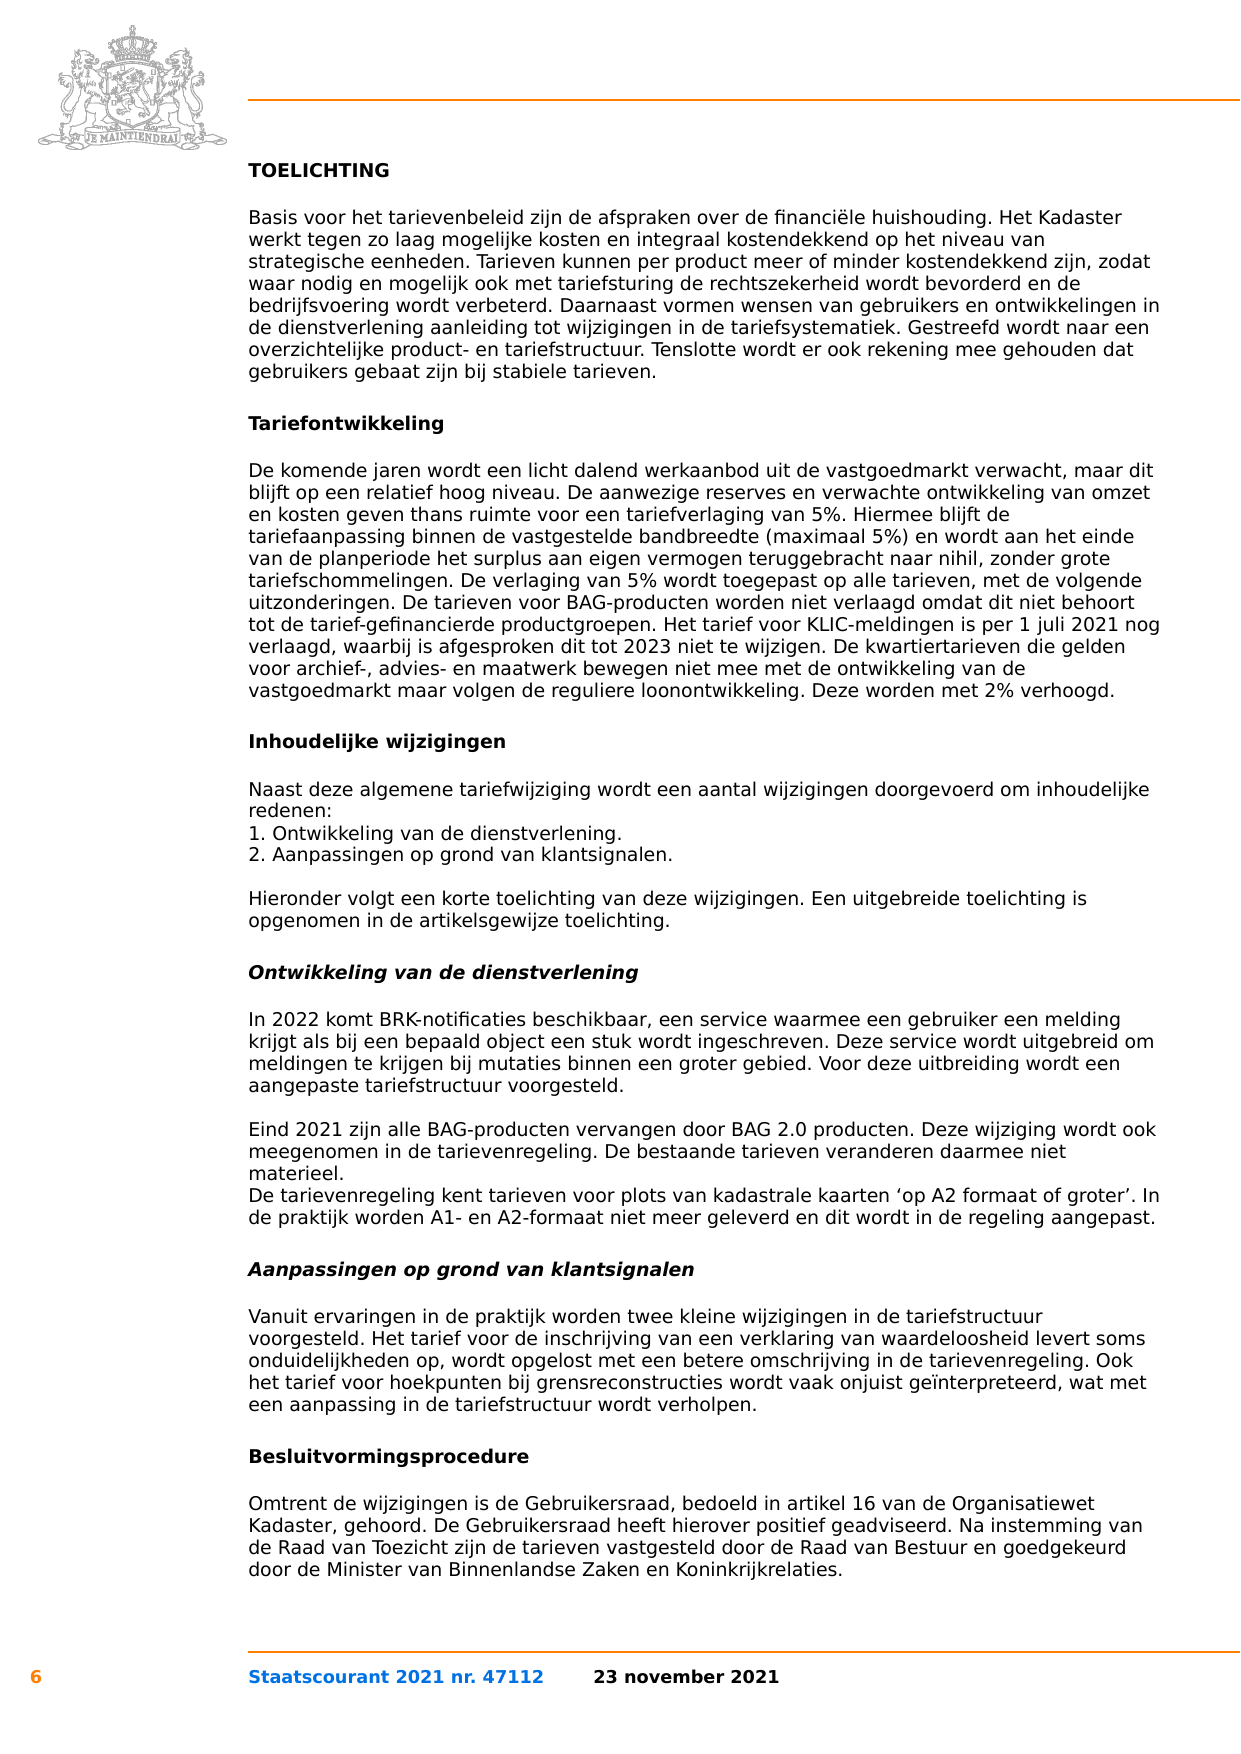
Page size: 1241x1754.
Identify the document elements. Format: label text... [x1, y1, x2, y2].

text Hieronder volgt een korte toelichting van deze wijzigingen. Een uitgebreide toelichting is opgenomen in de artikelsgewijze toelichting. [248, 888, 1163, 932]
subtitle TOELICHTING [248, 160, 1163, 182]
subtitle Inhoudelijke wijzigingen [248, 731, 1163, 753]
text Omtrent de wijzigingen is de Gebruikersraad, bedoeld in artikel 16 van de Organisatiewet Kadaster, gehoord. De Gebruikersraad heeft hierover positief geadviseerd. Na instemming van de Raad van Toezicht zijn de tarieven vastgesteld door de Raad van Bestuur en goedgekeurd door de Minister van Binnenlandse Zaken en Koninkrijkrelaties. [248, 1493, 1163, 1581]
subtitle Tariefontwikkeling [248, 413, 1163, 435]
text In 2022 komt BRK-notificaties beschikbaar, een service waarmee een gebruiker een melding krijgt als bij een bepaald object een stuk wordt ingeschreven. Deze service wordt uitgebreid om meldingen te krijgen bij mutaties binnen een groter gebied. Voor deze uitbreiding wordt een aangepaste tariefstructuur voorgesteld. [248, 1009, 1163, 1097]
subtitle Ontwikkeling van de dienstverlening [248, 962, 1163, 984]
subtitle Aanpassingen op grond van klantsignalen [248, 1259, 1163, 1281]
text Eind 2021 zijn alle BAG-producten vervangen door BAG 2.0 producten. Deze wijziging wordt ook meegenomen in de tarievenregeling. De bestaande tarieven veranderen daarmee niet materieel. [248, 1119, 1163, 1185]
text 1. Ontwikkeling van de dienstverlening. [248, 822, 1163, 844]
text 2. Aanpassingen op grond van klantsignalen. [248, 844, 1163, 866]
subtitle Besluitvormingsprocedure [248, 1446, 1163, 1468]
text Basis voor het tarievenbeleid zijn de afspraken over de financiële huishouding. Het Kadaster werkt tegen zo laag mogelijke kosten en integraal kostendekkend op het niveau van strategische eenheden. Tarieven kunnen per product meer of minder kostendekkend zijn, zodat waar nodig en mogelijk ook met tariefsturing de rechtszekerheid wordt bevorderd en de bedrijfsvoering wordt verbeterd. Daarnaast vormen wensen van gebruikers en ontwikkelingen in de dienstverlening aanleiding tot wijzigingen in de tariefsystematiek. Gestreefd wordt naar een overzichtelijke product- en tariefstructuur. Tenslotte wordt er ook rekening mee gehouden dat gebruikers gebaat zijn bij stabiele tarieven. [248, 207, 1163, 383]
text Vanuit ervaringen in de praktijk worden twee kleine wijzigingen in de tariefstructuur voorgesteld. Het tarief voor de inschrijving van een verklaring van waardeloosheid levert soms onduidelijkheden op, wordt opgelost met een betere omschrijving in de tarievenregeling. Ook het tarief voor hoekpunten bij grensreconstructies wordt vaak onjuist geïnterpreteerd, wat met een aanpassing in de tariefstructuur wordt verholpen. [248, 1306, 1163, 1416]
text De komende jaren wordt een licht dalend werkaanbod uit de vastgoedmarkt verwacht, maar dit blijft op een relatief hoog niveau. De aanwezige reserves en verwachte ontwikkeling van omzet en kosten geven thans ruimte voor een tariefverlaging van 5%. Hiermee blijft de tariefaanpassing binnen de vastgestelde bandbreedte (maximaal 5%) en wordt aan het einde van de planperiode het surplus aan eigen vermogen teruggebracht naar nihil, zonder grote tariefschommelingen. De verlaging van 5% wordt toegepast op alle tarieven, met de volgende uitzonderingen. De tarieven voor BAG-producten worden niet verlaagd omdat dit niet behoort tot de tarief-gefinancierde productgroepen. Het tarief voor KLIC-meldingen is per 1 juli 2021 nog verlaagd, waarbij is afgesproken dit tot 2023 niet te wijzigen. De kwartiertarieven die gelden voor archief-, advies- en maatwerk bewegen niet mee met de ontwikkeling van de vastgoedmarkt maar volgen de reguliere loonontwikkeling. Deze worden met 2% verhoogd. [248, 460, 1163, 701]
picture [38, 25, 227, 150]
text Naast deze algemene tariefwijziging wordt een aantal wijzigingen doorgevoerd om inhoudelijke redenen: [248, 778, 1163, 822]
text De tarievenregeling kent tarieven voor plots van kadastrale kaarten ‘op A2 formaat of groter’. In de praktijk worden A1- en A2-formaat niet meer geleverd en dit wordt in de regeling aangepast. [248, 1185, 1163, 1229]
